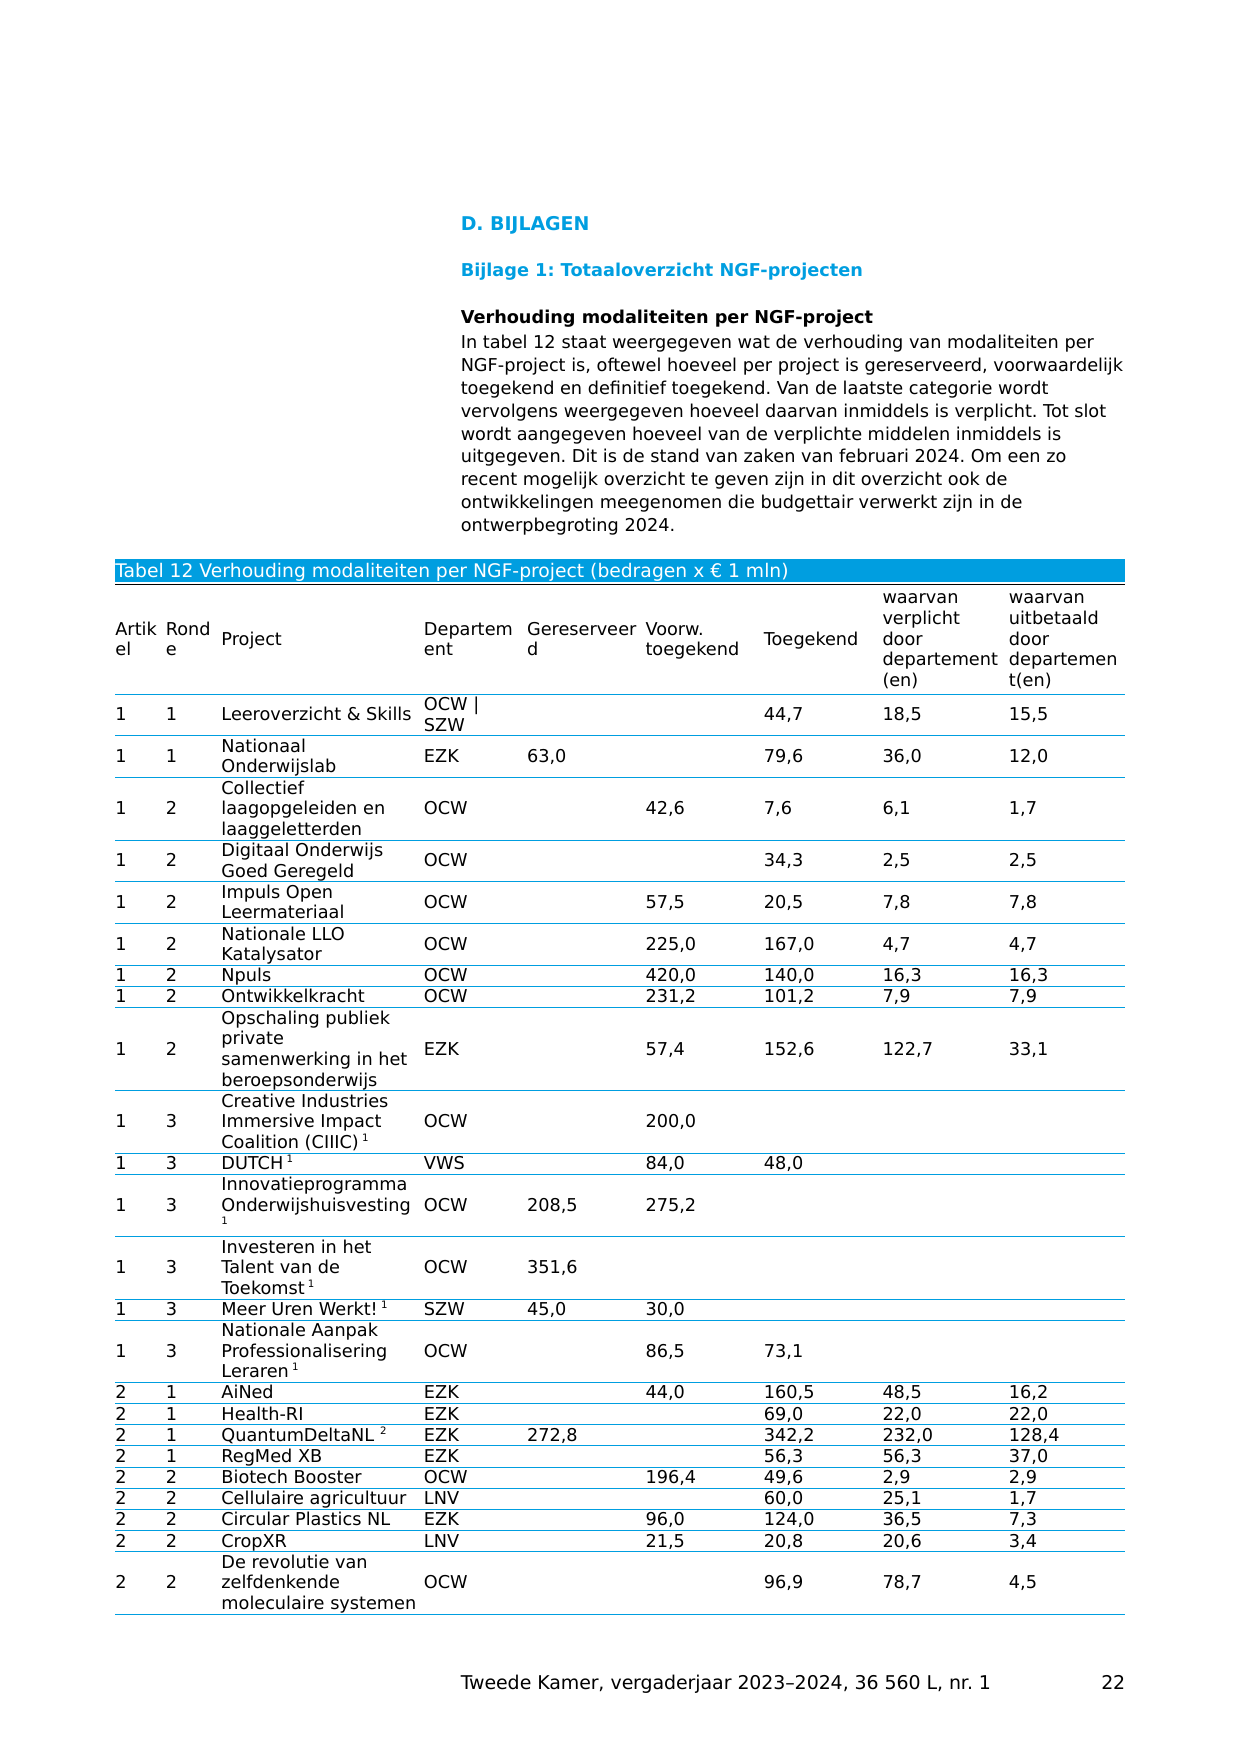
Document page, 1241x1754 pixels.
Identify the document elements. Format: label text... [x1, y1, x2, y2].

table_cell 1 [115, 778, 163, 839]
table_cell 96,9 [761, 1552, 879, 1613]
text Verhouding modaliteiten per NGF-project [461, 305, 1125, 328]
table_cell Digitaal Onderwijs Goed Geregeld [218, 841, 421, 881]
table_cell 2 [163, 1552, 218, 1613]
table_cell 7,3 [1006, 1510, 1125, 1530]
table_cell 2 [163, 1510, 218, 1530]
table_cell [761, 1300, 879, 1319]
table_cell 2 [115, 1425, 163, 1445]
table_cell 36,0 [879, 736, 1006, 777]
table_cell OCW [421, 882, 524, 923]
table_cell Artikel [115, 585, 163, 693]
table_cell 4,5 [1006, 1552, 1125, 1613]
table_cell 20,6 [879, 1531, 1006, 1551]
table_cell 3 [163, 1300, 218, 1319]
table_cell 225,0 [643, 924, 761, 965]
table_cell 4,7 [1006, 924, 1125, 965]
table_cell [643, 1237, 761, 1298]
table_cell 96,0 [643, 1510, 761, 1530]
table_cell 34,3 [761, 841, 879, 881]
table_cell 167,0 [761, 924, 879, 965]
table_cell [643, 695, 761, 735]
table_cell 1 [115, 1154, 163, 1174]
table_cell [524, 1531, 642, 1551]
table_cell 140,0 [761, 966, 879, 986]
table_cell [643, 1404, 761, 1424]
table_cell 69,0 [761, 1404, 879, 1424]
table_cell 1 [115, 1175, 163, 1236]
table_cell SZW [421, 1300, 524, 1319]
table_cell DUTCH 1 [218, 1154, 421, 1174]
table_cell EZK [421, 1425, 524, 1445]
table_cell 2 [115, 1531, 163, 1551]
table_cell Voorw. toegekend [643, 585, 761, 693]
table_cell OCW [421, 966, 524, 986]
table_cell EZK [421, 1008, 524, 1090]
table_cell 1 [115, 1321, 163, 1382]
table_cell 86,5 [643, 1321, 761, 1382]
table_cell 2,9 [879, 1468, 1006, 1488]
table_cell 37,0 [1006, 1446, 1125, 1467]
table_cell Creative Industries Immersive Impact Coalition (CIIIC) 1 [218, 1091, 421, 1152]
table_cell [524, 1552, 642, 1613]
table_cell 2 [163, 1008, 218, 1090]
table_cell 16,2 [1006, 1383, 1125, 1403]
table_cell Ronde [163, 585, 218, 693]
table_cell 1 [115, 1300, 163, 1319]
table_cell OCW [421, 1237, 524, 1298]
table_cell EZK [421, 1510, 524, 1530]
table_cell 56,3 [761, 1446, 879, 1467]
title Bijlage 1: Totaaloverzicht NGF-projecten [461, 258, 1125, 281]
table_cell 36,5 [879, 1510, 1006, 1530]
table_cell 1 [115, 1008, 163, 1090]
table_cell [879, 1237, 1006, 1298]
table_cell [524, 987, 642, 1007]
table_cell 20,5 [761, 882, 879, 923]
table_cell EZK [421, 1383, 524, 1403]
table_cell OCW [421, 1321, 524, 1382]
table_cell 48,5 [879, 1383, 1006, 1403]
table_cell [524, 778, 642, 839]
table_cell 16,3 [1006, 966, 1125, 986]
table_cell [524, 1154, 642, 1174]
table_cell OCW [421, 1552, 524, 1613]
table_cell [524, 695, 642, 735]
table_cell Opschaling publiek private samenwerking in het beroepsonderwijs [218, 1008, 421, 1090]
table_cell 18,5 [879, 695, 1006, 735]
table_cell waarvan uitbetaald door departement(en) [1006, 585, 1125, 693]
table_cell 2,9 [1006, 1468, 1125, 1488]
table_cell LNV [421, 1531, 524, 1551]
table_cell OCW [421, 841, 524, 881]
table_cell 1 [115, 695, 163, 735]
table_cell 152,6 [761, 1008, 879, 1090]
table_cell 1 [115, 841, 163, 881]
table_cell 6,1 [879, 778, 1006, 839]
table_cell Nationale LLO Katalysator [218, 924, 421, 965]
table_cell 122,7 [879, 1008, 1006, 1090]
table_cell 2 [163, 987, 218, 1007]
table_cell 2 [115, 1552, 163, 1613]
table_cell 2 [115, 1446, 163, 1467]
table_cell 2,5 [1006, 841, 1125, 881]
table_cell Gereserveerd [524, 585, 642, 693]
text In tabel 12 staat weergegeven wat de verhouding van modaliteiten per NGF-project is, oftewel hoeveel per project is gereserveerd, voorwaardelijk toegekend en definitief toegekend. Van de laatste categorie wordt vervolgens weergegeven hoeveel daarvan inmiddels is verplicht. Tot slot wordt aangegeven hoeveel van de verplichte middelen inmiddels is uitgegeven. Dit is de stand van zaken van februari 2024. Om een zo recent mogelijk overzicht te geven zijn in dit overzicht ook de ontwikkelingen meegenomen die budgettair verwerkt zijn in de ontwerpbegroting 2024. [461, 330, 1125, 536]
table_cell RegMed XB [218, 1446, 421, 1467]
table_cell Cellulaire agricultuur [218, 1489, 421, 1509]
table_cell 1 [115, 987, 163, 1007]
table_cell 2 [163, 882, 218, 923]
table_cell 56,3 [879, 1446, 1006, 1467]
table_cell EZK [421, 1404, 524, 1424]
table_cell [879, 1175, 1006, 1236]
table_cell 3 [163, 1237, 218, 1298]
table_cell 1 [115, 966, 163, 986]
table_cell Nationaal Onderwijslab [218, 736, 421, 777]
table_cell 1 [163, 736, 218, 777]
table_cell 7,9 [879, 987, 1006, 1007]
title D. Bijlagen [461, 213, 1125, 235]
table_cell [1006, 1175, 1125, 1236]
table_cell [761, 1091, 879, 1152]
table_cell 57,4 [643, 1008, 761, 1090]
table_cell 49,6 [761, 1468, 879, 1488]
table_cell EZK [421, 1446, 524, 1467]
table_cell [879, 1154, 1006, 1174]
table_cell [879, 1091, 1006, 1152]
table_cell 420,0 [643, 966, 761, 986]
table_cell 1 [115, 882, 163, 923]
table_cell 231,2 [643, 987, 761, 1007]
table_cell 1 [163, 1425, 218, 1445]
table_cell 1 [115, 1091, 163, 1152]
table_cell 1 [163, 1404, 218, 1424]
table_cell Ontwikkelkracht [218, 987, 421, 1007]
table_cell Meer Uren Werkt! 1 [218, 1300, 421, 1319]
table_cell 7,9 [1006, 987, 1125, 1007]
table_cell Collectief laagopgeleiden en laaggeletterden [218, 778, 421, 839]
table_cell 1 [163, 1446, 218, 1467]
table_cell 4,7 [879, 924, 1006, 965]
table_cell [879, 1300, 1006, 1319]
table_cell 79,6 [761, 736, 879, 777]
table_cell [524, 1489, 642, 1509]
table_cell [524, 924, 642, 965]
table_cell [524, 1404, 642, 1424]
table_cell CropXR [218, 1531, 421, 1551]
table_cell 275,2 [643, 1175, 761, 1236]
table_cell 15,5 [1006, 695, 1125, 735]
table_cell 30,0 [643, 1300, 761, 1319]
table_cell OCW [421, 1091, 524, 1152]
table_cell 45,0 [524, 1300, 642, 1319]
table_cell [643, 1552, 761, 1613]
table_cell OCW [421, 1175, 524, 1236]
table_cell 124,0 [761, 1510, 879, 1530]
table_cell 48,0 [761, 1154, 879, 1174]
table_cell 7,8 [879, 882, 1006, 923]
table_cell 3 [163, 1175, 218, 1236]
table_cell 232,0 [879, 1425, 1006, 1445]
table_cell 73,1 [761, 1321, 879, 1382]
table_cell 342,2 [761, 1425, 879, 1445]
table_cell 1 [163, 1383, 218, 1403]
table_cell [524, 1091, 642, 1152]
table_cell [1006, 1154, 1125, 1174]
table_cell 2 [163, 1468, 218, 1488]
table_cell 78,7 [879, 1552, 1006, 1613]
table_cell 2 [115, 1510, 163, 1530]
table_cell OCW | SZW [421, 695, 524, 735]
table_cell 1,7 [1006, 1489, 1125, 1509]
table_cell [524, 1510, 642, 1530]
table_cell Toegekend [761, 585, 879, 693]
table_cell LNV [421, 1489, 524, 1509]
table_cell QuantumDeltaNL 2 [218, 1425, 421, 1445]
table_cell 2 [163, 778, 218, 839]
table_cell 3 [163, 1321, 218, 1382]
table_cell Departement [421, 585, 524, 693]
table_cell [524, 1383, 642, 1403]
table_cell [643, 841, 761, 881]
table_cell [1006, 1091, 1125, 1152]
table_cell 2 [115, 1489, 163, 1509]
table_cell 2 [115, 1468, 163, 1488]
table_cell 128,4 [1006, 1425, 1125, 1445]
table_cell 196,4 [643, 1468, 761, 1488]
table_cell 101,2 [761, 987, 879, 1007]
table_cell 25,1 [879, 1489, 1006, 1509]
table_cell [643, 1425, 761, 1445]
table_cell 57,5 [643, 882, 761, 923]
table_cell [1006, 1237, 1125, 1298]
table_cell De revolutie van zelfdenkende moleculaire systemen [218, 1552, 421, 1613]
table_cell 2 [163, 1489, 218, 1509]
table_cell 208,5 [524, 1175, 642, 1236]
table_cell 3 [163, 1091, 218, 1152]
table_cell 1 [115, 736, 163, 777]
table_cell 2 [163, 1531, 218, 1551]
table_cell 60,0 [761, 1489, 879, 1509]
table_cell 12,0 [1006, 736, 1125, 777]
table_cell 33,1 [1006, 1008, 1125, 1090]
table_cell Innovatieprogramma Onderwijshuisvesting 1 [218, 1175, 421, 1236]
table_cell VWS [421, 1154, 524, 1174]
table_cell OCW [421, 987, 524, 1007]
table_cell [643, 1446, 761, 1467]
table_cell EZK [421, 736, 524, 777]
table_cell AiNed [218, 1383, 421, 1403]
table_cell 84,0 [643, 1154, 761, 1174]
table_cell 2,5 [879, 841, 1006, 881]
table_cell 63,0 [524, 736, 642, 777]
table_cell Biotech Booster [218, 1468, 421, 1488]
table_cell 1 [115, 924, 163, 965]
table_cell [761, 1175, 879, 1236]
table_cell [524, 1008, 642, 1090]
table_cell 2 [115, 1404, 163, 1424]
table_cell [761, 1237, 879, 1298]
table_cell 42,6 [643, 778, 761, 839]
table_cell [643, 1489, 761, 1509]
table_cell [524, 1321, 642, 1382]
table_cell 351,6 [524, 1237, 642, 1298]
table_cell 44,7 [761, 695, 879, 735]
table_cell OCW [421, 924, 524, 965]
table_cell 200,0 [643, 1091, 761, 1152]
table_cell 2 [163, 841, 218, 881]
table_cell Nationale Aanpak Professionalisering Leraren 1 [218, 1321, 421, 1382]
table_cell Project [218, 585, 421, 693]
table_cell [524, 882, 642, 923]
table_cell [643, 736, 761, 777]
table_cell [1006, 1321, 1125, 1382]
table_cell 22,0 [1006, 1404, 1125, 1424]
table_cell Npuls [218, 966, 421, 986]
table_cell [524, 1468, 642, 1488]
table_cell Circular Plastics NL [218, 1510, 421, 1530]
table_cell [879, 1321, 1006, 1382]
table_cell OCW [421, 1468, 524, 1488]
table_cell 44,0 [643, 1383, 761, 1403]
table_cell 160,5 [761, 1383, 879, 1403]
table_cell 2 [115, 1383, 163, 1403]
table_cell waarvan verplicht door departement(en) [879, 585, 1006, 693]
table_cell Health-RI [218, 1404, 421, 1424]
table_cell 2 [163, 966, 218, 986]
table_cell Impuls Open Leermateriaal [218, 882, 421, 923]
table_cell 3 [163, 1154, 218, 1174]
table_cell 272,8 [524, 1425, 642, 1445]
table_cell 1 [163, 695, 218, 735]
table_cell [1006, 1300, 1125, 1319]
table_cell OCW [421, 778, 524, 839]
table_cell 16,3 [879, 966, 1006, 986]
table_cell 20,8 [761, 1531, 879, 1551]
table_cell 7,6 [761, 778, 879, 839]
table_cell [524, 1446, 642, 1467]
table_cell 2 [163, 924, 218, 965]
table_cell [524, 841, 642, 881]
table_cell 1,7 [1006, 778, 1125, 839]
table_cell Investeren in het Talent van de Toekomst 1 [218, 1237, 421, 1298]
table_cell [524, 966, 642, 986]
table_cell 1 [115, 1237, 163, 1298]
table_cell 21,5 [643, 1531, 761, 1551]
table_cell 22,0 [879, 1404, 1006, 1424]
table_cell Leeroverzicht & Skills [218, 695, 421, 735]
table_cell 7,8 [1006, 882, 1125, 923]
table_cell 3,4 [1006, 1531, 1125, 1551]
